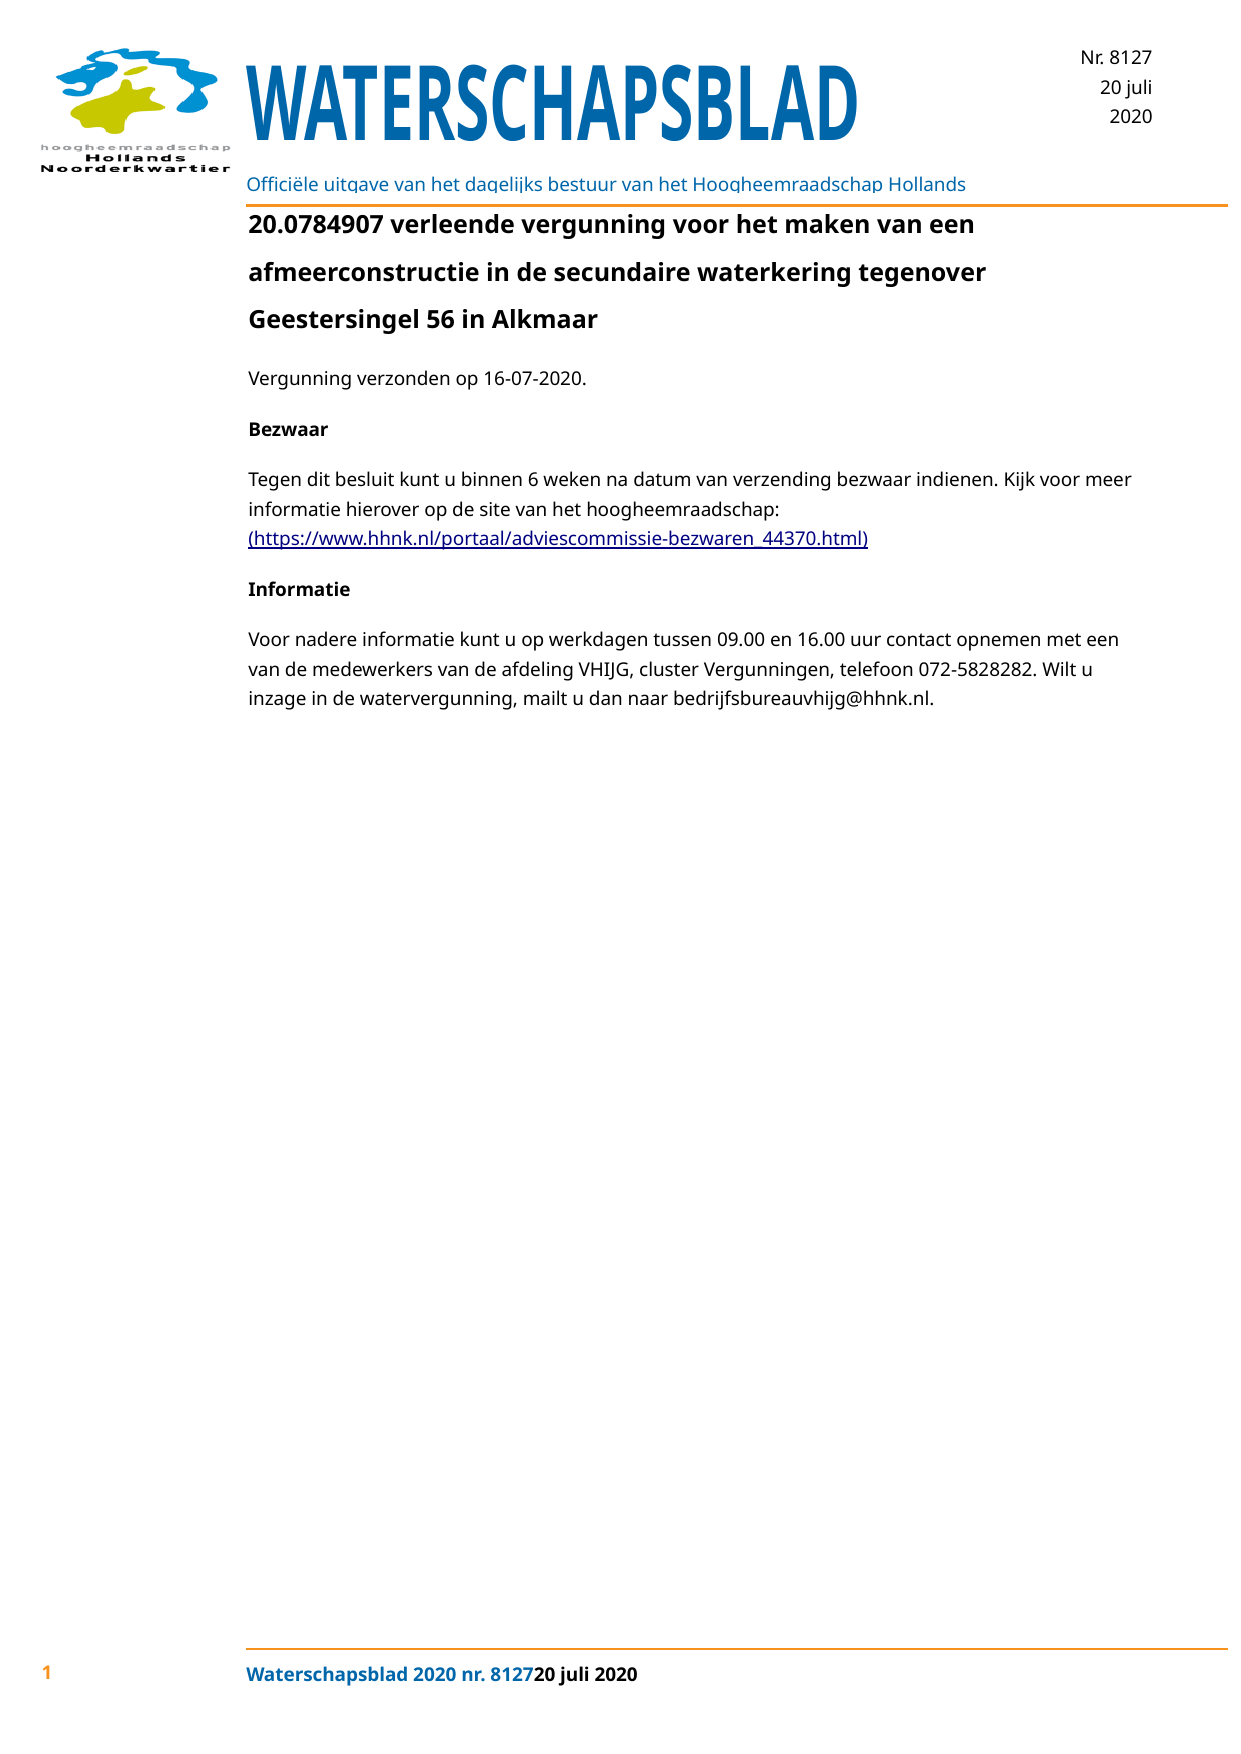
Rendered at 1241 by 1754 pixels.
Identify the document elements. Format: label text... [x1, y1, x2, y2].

text Tegen dit besluit kunt u binnen 6 weken na datum van verzending bezwaar indienen. Kijk voor meer informatie hierover op de site van het hoogheemraadschap: (https://www.hhnk.nl/portaal/adviescommissie-bezwaren_44370.html) [248, 466, 1152, 551]
text 20.0784907 verleende vergunning voor het maken van een afmeerconstructie in de secundaire waterkering tegenover Geestersingel 56 in Alkmaar [248, 207, 1152, 336]
picture [41, 47, 231, 172]
text Vergunning verzonden op 16-07-2020. [248, 366, 1152, 391]
text Informatie [248, 576, 1152, 602]
text Voor nadere informatie kunt u op werkdagen tussen 09.00 en 16.00 uur contact opnemen met een van de medewerkers van de afdeling VHIJG, cluster Vergunningen, telefoon 072-5828282. Wilt u inzage in de watervergunning, mailt u dan naar bedrijfsbureauvhijg@hhnk.nl. [248, 626, 1152, 711]
text Bezwaar [248, 416, 1152, 442]
